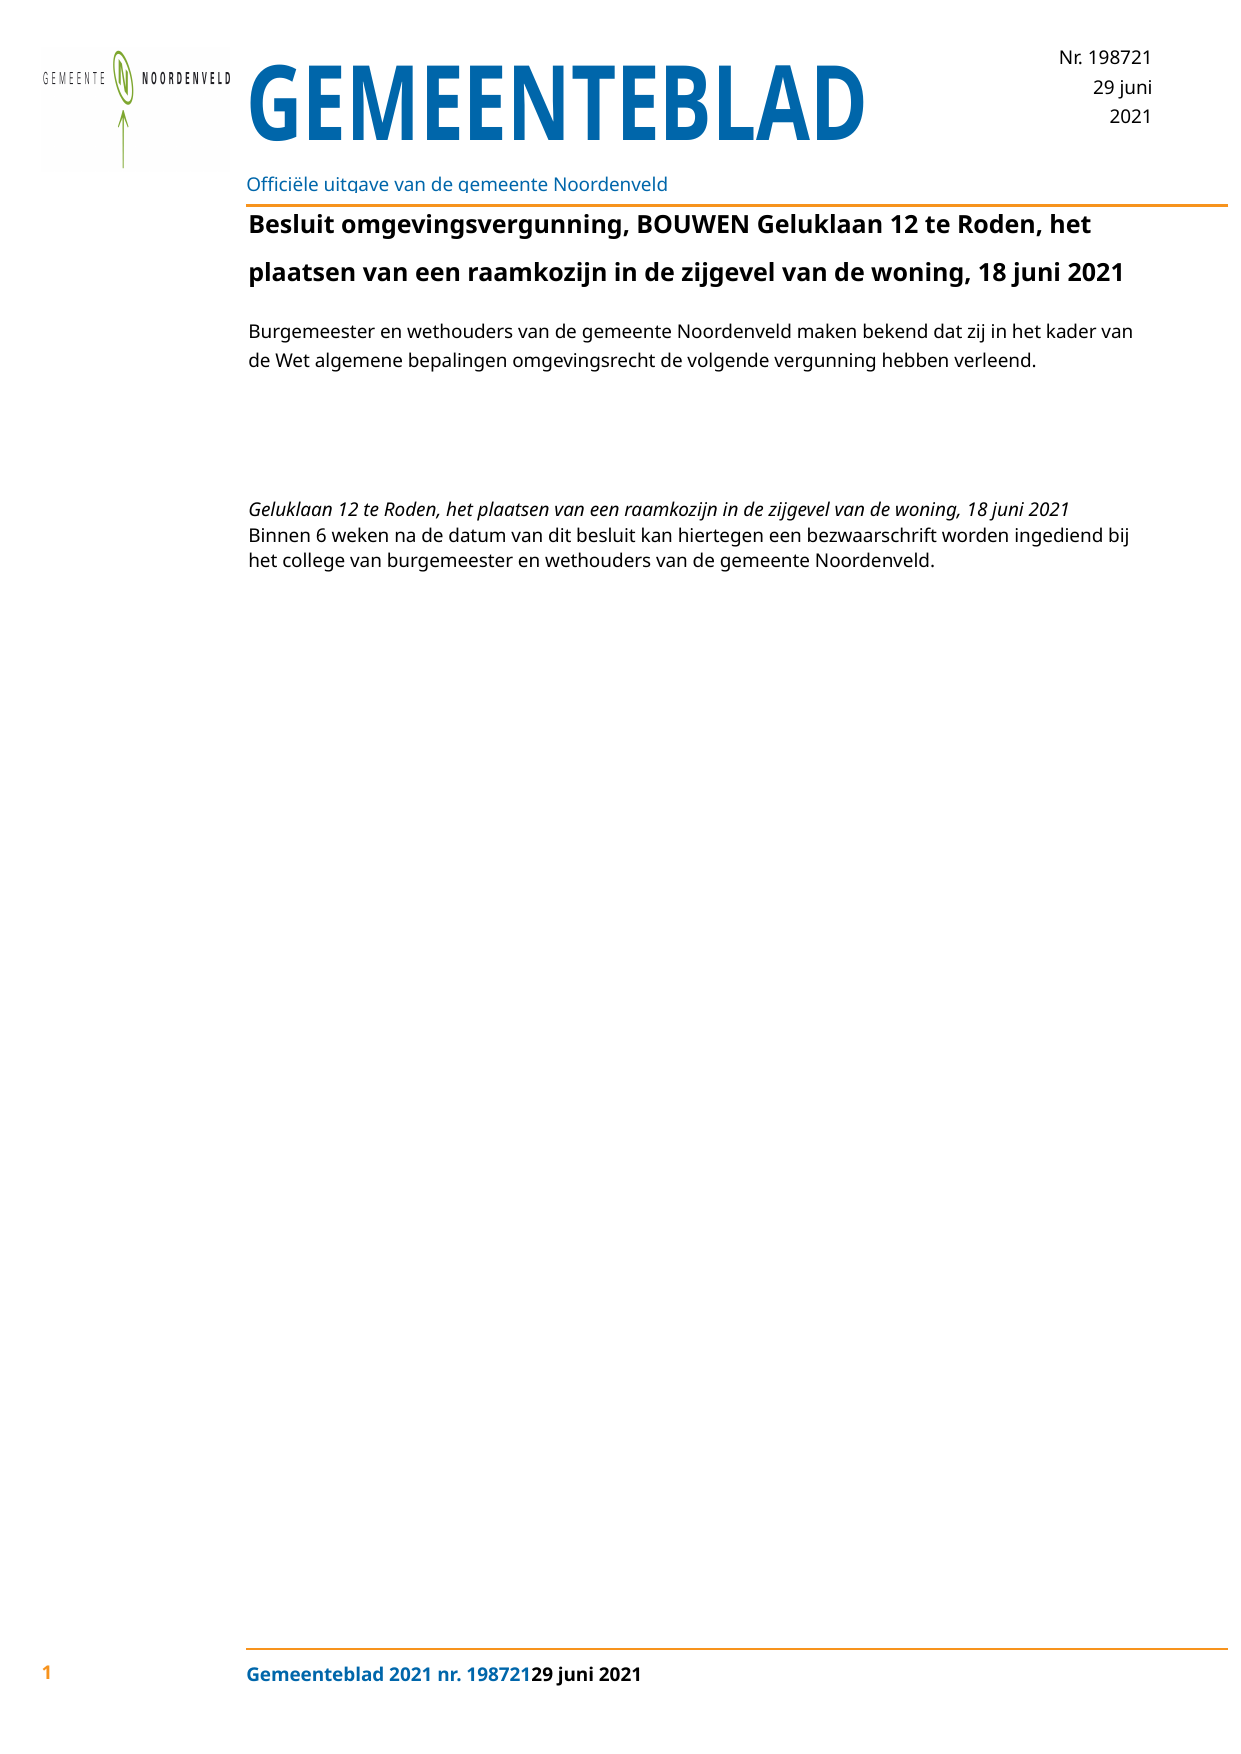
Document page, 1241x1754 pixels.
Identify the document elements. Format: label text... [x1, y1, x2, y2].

text Burgemeester en wethouders van de gemeente Noordenveld maken bekend dat zij in het kader van de Wet algemene bepalingen omgevingsrecht de volgende vergunning hebben verleend. [248, 318, 1152, 373]
picture [41, 47, 231, 172]
text Geluklaan 12 te Roden, het plaatsen van een raamkozijn in de zijgevel van de woning, 18 juni 2021 [248, 496, 1152, 522]
text Besluit omgevingsvergunning, BOUWEN Geluklaan 12 te Roden, het plaatsen van een raamkozijn in de zijgevel van de woning, 18 juni 2021 [248, 207, 1152, 288]
text Binnen 6 weken na de datum van dit besluit kan hiertegen een bezwaarschrift worden ingediend bij het college van burgemeester en wethouders van de gemeente Noordenveld. [248, 522, 1152, 573]
